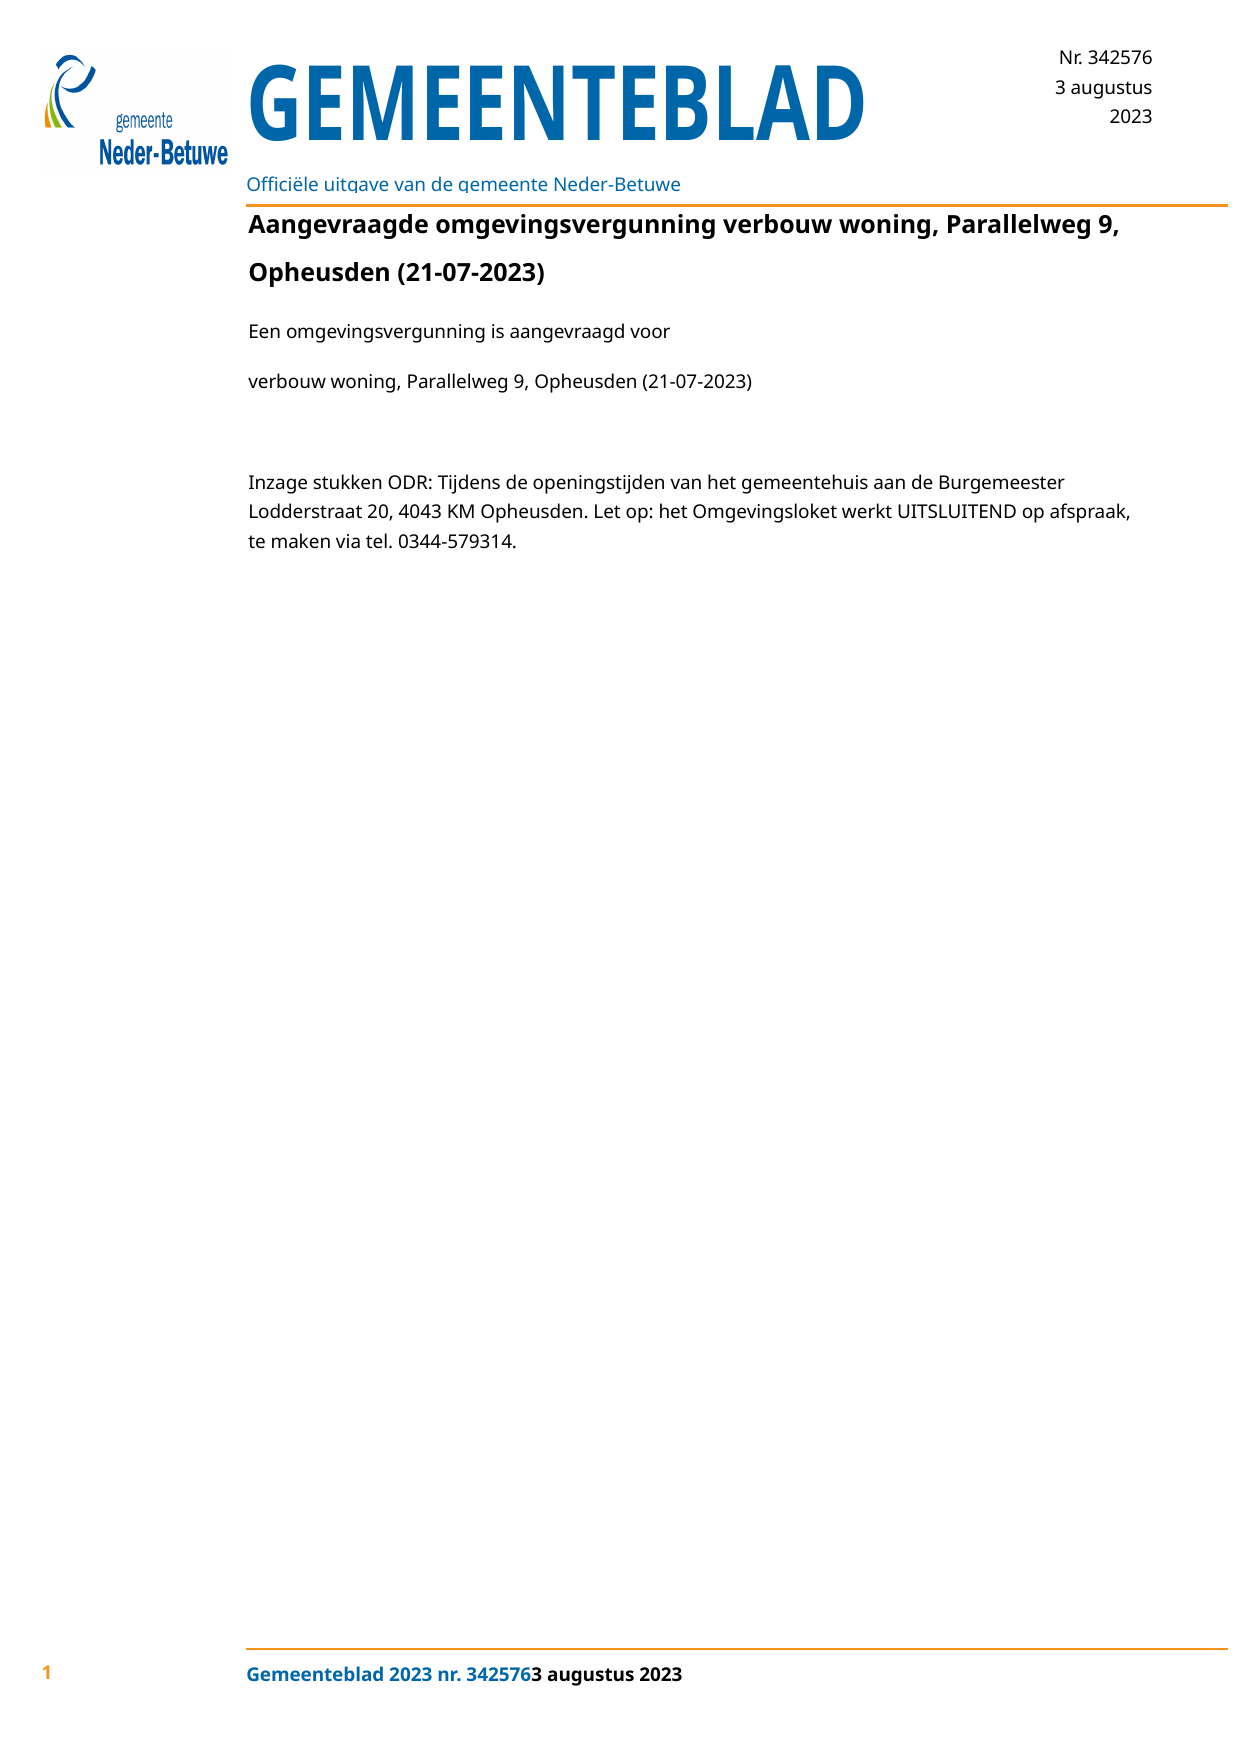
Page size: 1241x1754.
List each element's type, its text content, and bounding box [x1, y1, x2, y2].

text Inzage stukken ODR: Tijdens de openingstijden van het gemeentehuis aan de Burgemeester Lodderstraat 20, 4043 KM Opheusden. Let op: het Omgevingsloket werkt UITSLUITEND op afspraak, te maken via tel. 0344-579314. [248, 469, 1152, 554]
text verbouw woning, Parallelweg 9, Opheusden (21-07-2023) [248, 368, 1152, 394]
text Een omgevingsvergunning is aangevraagd voor [248, 318, 1152, 344]
picture [41, 47, 231, 172]
text Aangevraagde omgevingsvergunning verbouw woning, Parallelweg 9, Opheusden (21-07-2023) [248, 207, 1152, 288]
